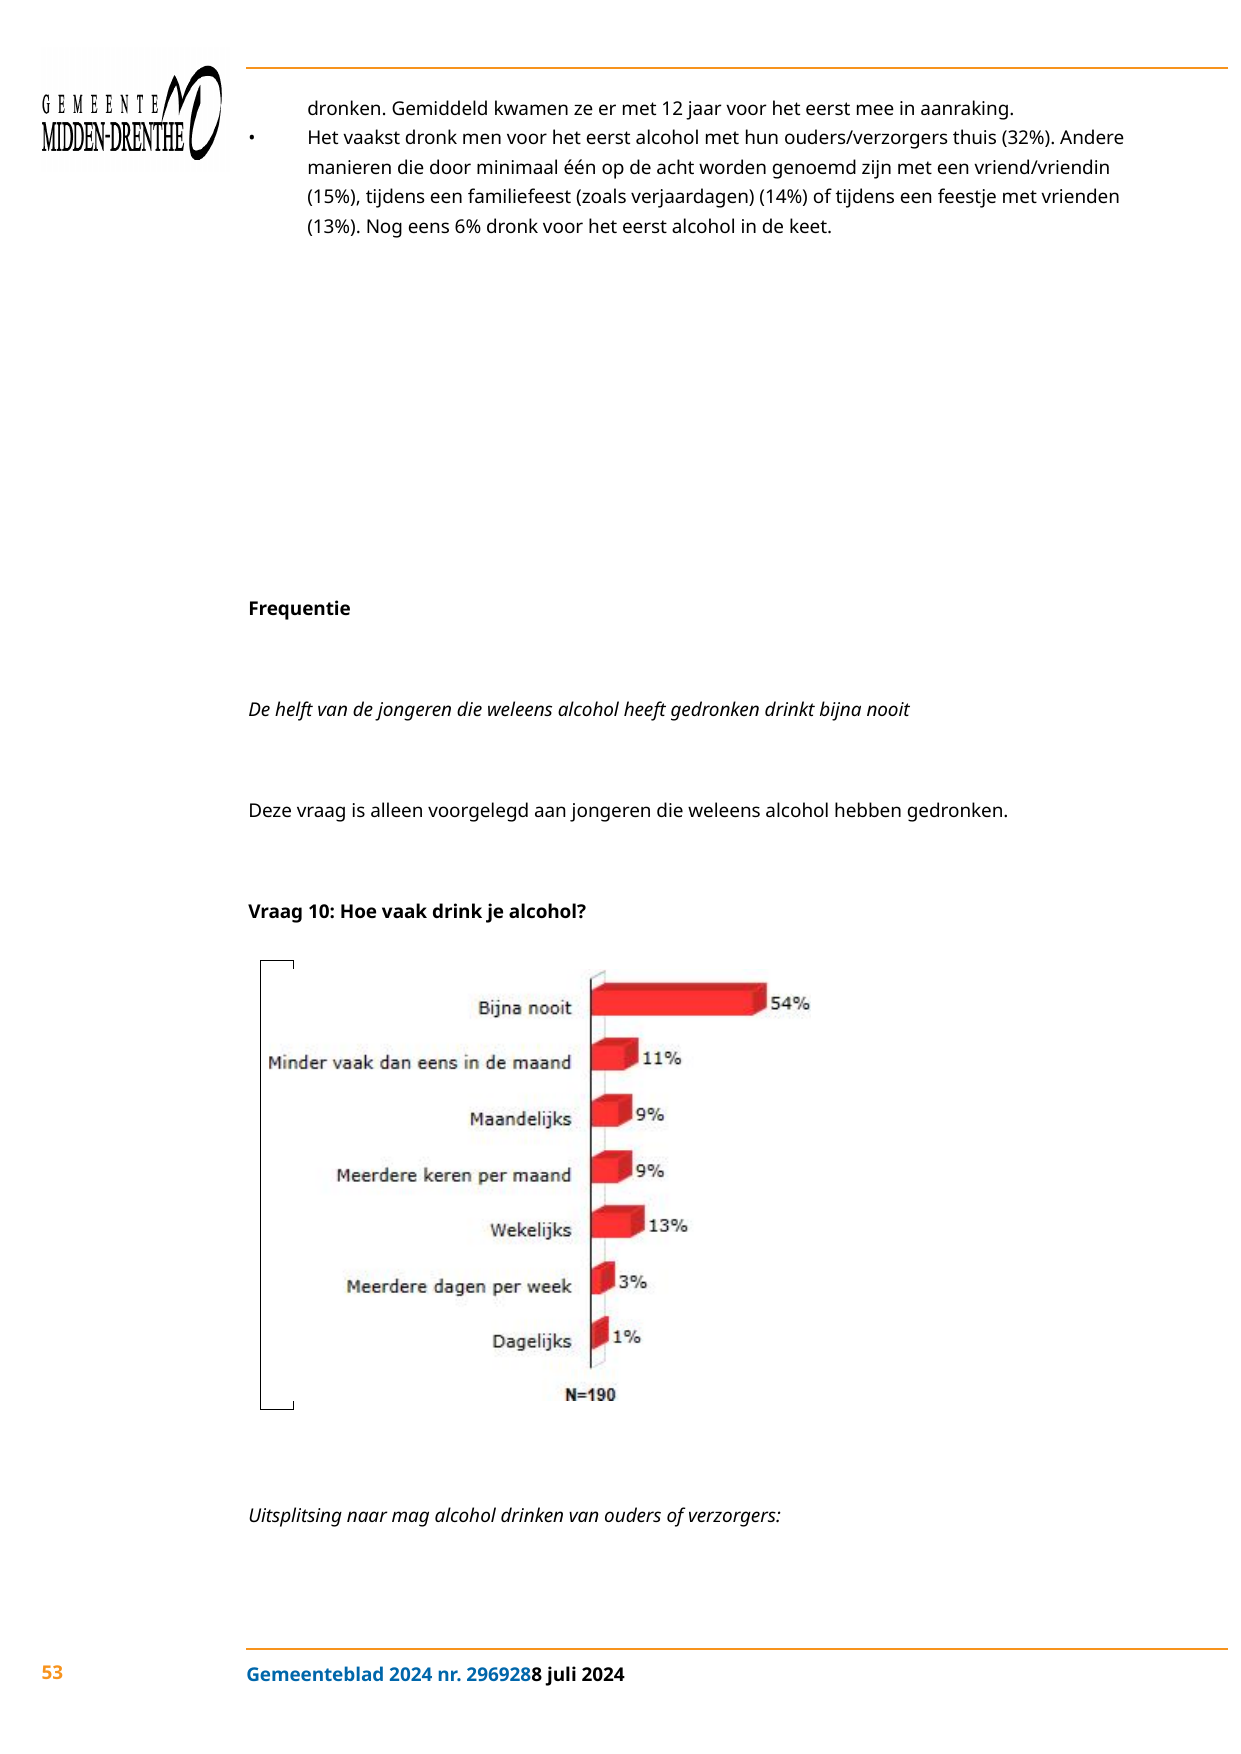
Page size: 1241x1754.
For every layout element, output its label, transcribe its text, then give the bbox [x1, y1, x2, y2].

text Uitsplitsing naar mag alcohol drinken van ouders of verzorgers: [248, 1502, 1152, 1528]
list dronken. Gemiddeld kwamen ze er met 12 jaar voor het eerst mee in aanraking. [248, 95, 1152, 121]
list Het vaakst dronk men voor het eerst alcohol met hun ouders/verzorgers thuis (32%). Andere manieren die door minimaal één op de acht worden genoemd zijn met een vriend/vriendin (15%), tijdens een familiefeest (zoals verjaardagen) (14%) of tijdens een feestje met vrienden (13%). Nog eens 6% dronk voor het eerst alcohol in de keet. [248, 124, 1152, 239]
text De helft van de jongeren die weleens alcohol heeft gedronken drinkt bijna nooit [248, 696, 1152, 722]
text Deze vraag is alleen voorgelegd aan jongeren die weleens alcohol hebben gedronken. [248, 797, 1152, 823]
picture [41, 47, 231, 172]
text Frequentie [248, 596, 1152, 621]
text Vraag 10: Hoe vaak drink je alcohol? [248, 898, 1152, 924]
picture [268, 969, 811, 1401]
